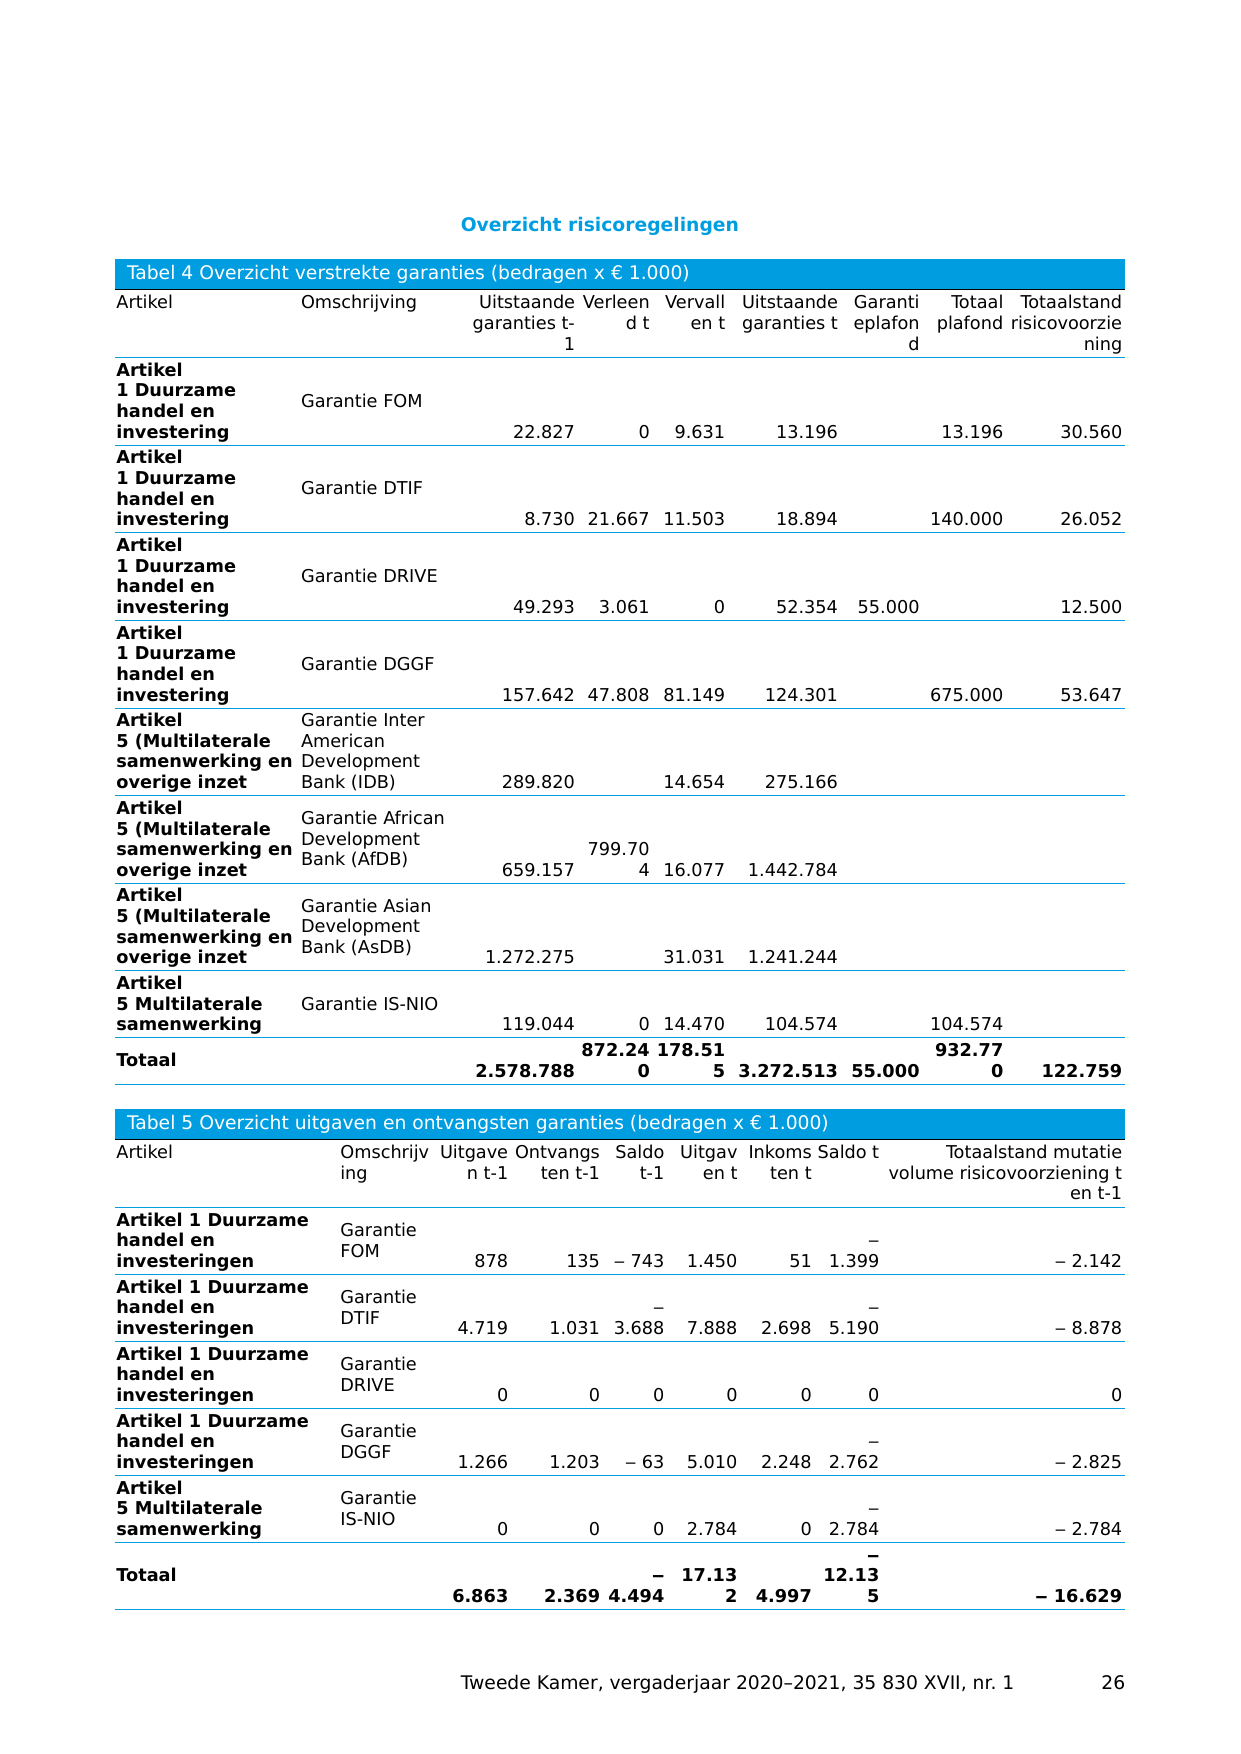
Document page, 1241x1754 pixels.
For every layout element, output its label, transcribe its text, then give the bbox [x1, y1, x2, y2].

table_cell ‒ 8.878 [882, 1275, 1125, 1341]
table_cell 30.560 [1006, 358, 1125, 444]
table_cell 932.770 [922, 1038, 1006, 1083]
table_cell 1.241.244 [728, 884, 841, 970]
table_cell 878 [435, 1208, 511, 1274]
table_cell [841, 358, 922, 444]
table_cell 14.654 [652, 709, 728, 795]
table_cell Artikel 1 Duurzame handel en investeringen [115, 1208, 337, 1274]
table_cell 47.808 [578, 621, 652, 707]
table_cell 55.000 [841, 533, 922, 620]
table_cell Artikel 1 Duurzame handel en investering [115, 358, 298, 444]
table_cell 18.894 [728, 446, 841, 532]
title Overzicht risicoregelingen [461, 213, 1125, 236]
table_cell 0 [882, 1342, 1125, 1408]
table_cell 0 [511, 1476, 603, 1542]
table_cell 52.354 [728, 533, 841, 620]
table_cell 2.369 [511, 1543, 603, 1609]
table_cell Uitgaven t [667, 1140, 740, 1207]
table_cell Garantie IS-NIO [337, 1476, 434, 1542]
table_cell Totaal [115, 1038, 298, 1083]
table_cell Garantieplafond [841, 290, 922, 357]
table_cell Garantie Asian Development Bank (AsDB) [298, 884, 460, 970]
table_cell 157.642 [460, 621, 578, 707]
table_cell 119.044 [460, 971, 578, 1037]
table_cell Garantie DTIF [298, 446, 460, 532]
table_cell 8.730 [460, 446, 578, 532]
table_cell 3.061 [578, 533, 652, 620]
table_cell Garantie DTIF [337, 1275, 434, 1341]
table_cell [841, 621, 922, 707]
table_cell 135 [511, 1208, 603, 1274]
table_cell Artikel 1 Duurzame handel en investeringen [115, 1409, 337, 1475]
table_cell 31.031 [652, 884, 728, 970]
table_header Tabel 4 Overzicht verstrekte garanties (bedragen x € 1.000) [115, 259, 1125, 289]
table_cell 0 [603, 1342, 667, 1408]
table_cell 3.272.513 [728, 1038, 841, 1083]
table_cell Garantie DRIVE [298, 533, 460, 620]
table_cell 51 [740, 1208, 814, 1274]
table_cell 49.293 [460, 533, 578, 620]
table_cell Totaal plafond [922, 290, 1006, 357]
table_cell Artikel 1 Duurzame handel en investeringen [115, 1342, 337, 1408]
table_cell 124.301 [728, 621, 841, 707]
table_cell 12.500 [1006, 533, 1125, 620]
table_cell [922, 533, 1006, 620]
table_cell Saldo t-1 [603, 1140, 667, 1207]
table_cell Omschrijving [298, 290, 460, 357]
table_cell Garantie FOM [337, 1208, 434, 1274]
table_cell 1.272.275 [460, 884, 578, 970]
table_cell Artikel 5 (Multilaterale samenwerking en overige inzet [115, 796, 298, 883]
table_cell Artikel 5 (Multilaterale samenwerking en overige inzet [115, 884, 298, 970]
table_cell [922, 709, 1006, 795]
table_cell 0 [435, 1476, 511, 1542]
table_cell ‒ 2.825 [882, 1409, 1125, 1475]
table_cell Inkomsten t [740, 1140, 814, 1207]
table_cell Omschrijving [337, 1140, 434, 1207]
table_cell 178.515 [652, 1038, 728, 1083]
table_cell 6.863 [435, 1543, 511, 1609]
table_cell Vervallen t [652, 290, 728, 357]
table_cell Verleend t [578, 290, 652, 357]
table_cell [841, 884, 922, 970]
table_cell 21.667 [578, 446, 652, 532]
table_cell [298, 1038, 460, 1083]
table_cell [578, 884, 652, 970]
table_cell Garantie DGGF [298, 621, 460, 707]
table_cell Garantie African Development Bank (AfDB) [298, 796, 460, 883]
table_cell [922, 796, 1006, 883]
table_cell 2.578.788 [460, 1038, 578, 1083]
table_cell ‒ 5.190 [814, 1275, 882, 1341]
table_cell Artikel [115, 290, 298, 357]
table_cell Artikel 1 Duurzame handel en investeringen [115, 1275, 337, 1341]
table_cell ‒ 2.784 [814, 1476, 882, 1542]
table_cell 0 [578, 971, 652, 1037]
table_cell [337, 1543, 434, 1609]
table_cell 4.719 [435, 1275, 511, 1341]
table_cell 55.000 [841, 1038, 922, 1083]
table_cell [1006, 971, 1125, 1037]
table_cell 140.000 [922, 446, 1006, 532]
table_cell 1.442.784 [728, 796, 841, 883]
table_cell ‒ 743 [603, 1208, 667, 1274]
table_cell Artikel 5 Multilaterale samenwerking [115, 1476, 337, 1542]
table_cell 0 [740, 1342, 814, 1408]
table_cell 0 [652, 533, 728, 620]
table_cell 16.077 [652, 796, 728, 883]
table_cell 22.827 [460, 358, 578, 444]
table_cell 872.240 [578, 1038, 652, 1083]
table_cell 81.149 [652, 621, 728, 707]
table_cell Garantie Inter American Development Bank (IDB) [298, 709, 460, 795]
table_cell Totaalstand mutatie volume risicovoorziening t en t-1 [882, 1140, 1125, 1207]
table_cell ‒ 3.688 [603, 1275, 667, 1341]
table_cell 104.574 [922, 971, 1006, 1037]
table_cell Uitstaande garanties t [728, 290, 841, 357]
table_cell 13.196 [922, 358, 1006, 444]
table_cell Totaal [115, 1543, 337, 1609]
table_cell Garantie FOM [298, 358, 460, 444]
table_cell 1.203 [511, 1409, 603, 1475]
table_cell 799.704 [578, 796, 652, 883]
table_cell 0 [667, 1342, 740, 1408]
table_cell ‒ 12.135 [814, 1543, 882, 1609]
table_cell Artikel [115, 1140, 337, 1207]
table_cell Artikel 1 Duurzame handel en investering [115, 621, 298, 707]
table_cell 2.784 [667, 1476, 740, 1542]
table_cell ‒ 2.784 [882, 1476, 1125, 1542]
table_cell [1006, 796, 1125, 883]
table_cell 289.820 [460, 709, 578, 795]
table_cell Artikel 1 Duurzame handel en investering [115, 533, 298, 620]
table_header Tabel 5 Overzicht uitgaven en ontvangsten garanties (bedragen x € 1.000) [115, 1109, 1125, 1139]
table_cell 2.698 [740, 1275, 814, 1341]
table_cell [922, 884, 1006, 970]
table_cell 0 [814, 1342, 882, 1408]
table_cell ‒ 16.629 [882, 1543, 1125, 1609]
table_cell Garantie DGGF [337, 1409, 434, 1475]
table_cell 0 [578, 358, 652, 444]
table_cell [578, 709, 652, 795]
table_cell [841, 446, 922, 532]
table_cell Saldo t [814, 1140, 882, 1207]
table_cell 0 [435, 1342, 511, 1408]
table_cell 5.010 [667, 1409, 740, 1475]
table_cell 26.052 [1006, 446, 1125, 532]
table_cell ‒ 2.142 [882, 1208, 1125, 1274]
table_cell Artikel 5 Multilaterale samenwerking [115, 971, 298, 1037]
table_cell 659.157 [460, 796, 578, 883]
table_cell 275.166 [728, 709, 841, 795]
table_cell Totaalstand risicovoorziening [1006, 290, 1125, 357]
table_cell 14.470 [652, 971, 728, 1037]
table_cell 53.647 [1006, 621, 1125, 707]
table_cell 0 [740, 1476, 814, 1542]
table_cell 675.000 [922, 621, 1006, 707]
table_cell [841, 796, 922, 883]
table_cell 17.132 [667, 1543, 740, 1609]
table_cell [1006, 709, 1125, 795]
table_cell 7.888 [667, 1275, 740, 1341]
table_cell ‒ 2.762 [814, 1409, 882, 1475]
table_cell [1006, 884, 1125, 970]
table_cell ‒ 63 [603, 1409, 667, 1475]
table_cell 9.631 [652, 358, 728, 444]
table_cell Uitstaande garanties t-1 [460, 290, 578, 357]
table_cell 122.759 [1006, 1038, 1125, 1083]
table_cell 104.574 [728, 971, 841, 1037]
table_cell [841, 971, 922, 1037]
table_cell 0 [603, 1476, 667, 1542]
table_cell 0 [511, 1342, 603, 1408]
table_cell Garantie DRIVE [337, 1342, 434, 1408]
table_cell [841, 709, 922, 795]
table_cell 1.031 [511, 1275, 603, 1341]
table_cell Artikel 1 Duurzame handel en investering [115, 446, 298, 532]
table_cell Garantie IS-NIO [298, 971, 460, 1037]
table_cell 1.450 [667, 1208, 740, 1274]
table_cell ‒ 1.399 [814, 1208, 882, 1274]
table_cell Artikel 5 (Multilaterale samenwerking en overige inzet [115, 709, 298, 795]
table_cell 4.997 [740, 1543, 814, 1609]
table_cell 13.196 [728, 358, 841, 444]
table_cell Uitgaven t-1 [435, 1140, 511, 1207]
table_cell Ontvangsten t-1 [511, 1140, 603, 1207]
table_cell 11.503 [652, 446, 728, 532]
table_cell 1.266 [435, 1409, 511, 1475]
table_cell 2.248 [740, 1409, 814, 1475]
table_cell ‒ 4.494 [603, 1543, 667, 1609]
